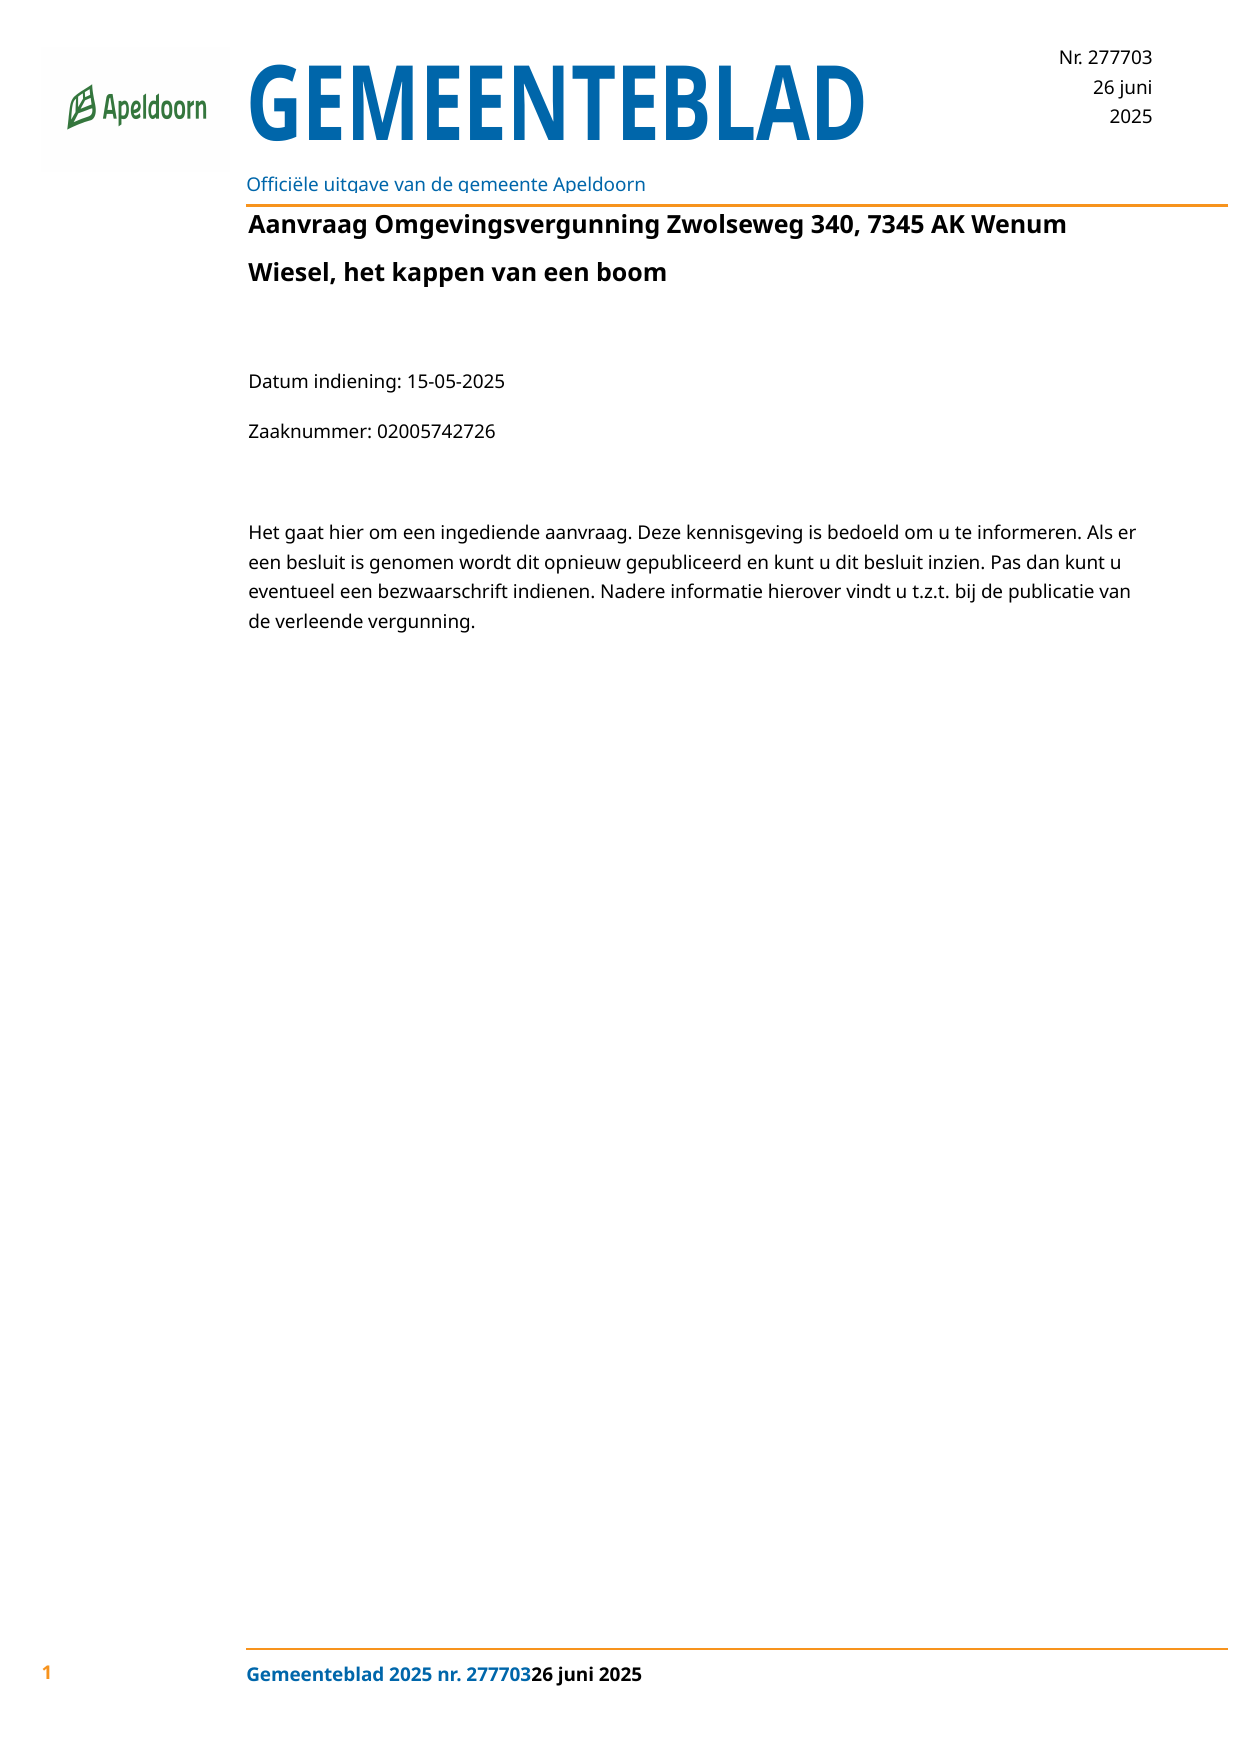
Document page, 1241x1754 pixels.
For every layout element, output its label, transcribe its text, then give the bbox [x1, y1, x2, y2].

text Het gaat hier om een ingediende aanvraag. Deze kennisgeving is bedoeld om u te informeren. Als er een besluit is genomen wordt dit opnieuw gepubliceerd en kunt u dit besluit inzien. Pas dan kunt u eventueel een bezwaarschrift indienen. Nadere informatie hierover vindt u t.z.t. bij de publicatie van de verleende vergunning. [248, 519, 1152, 634]
text Zaaknummer: 02005742726 [248, 419, 1152, 444]
picture [41, 47, 231, 172]
text Aanvraag Omgevingsvergunning Zwolseweg 340, 7345 AK Wenum Wiesel, het kappen van een boom [248, 207, 1152, 288]
text Datum indiening: 15-05-2025 [248, 368, 1152, 394]
